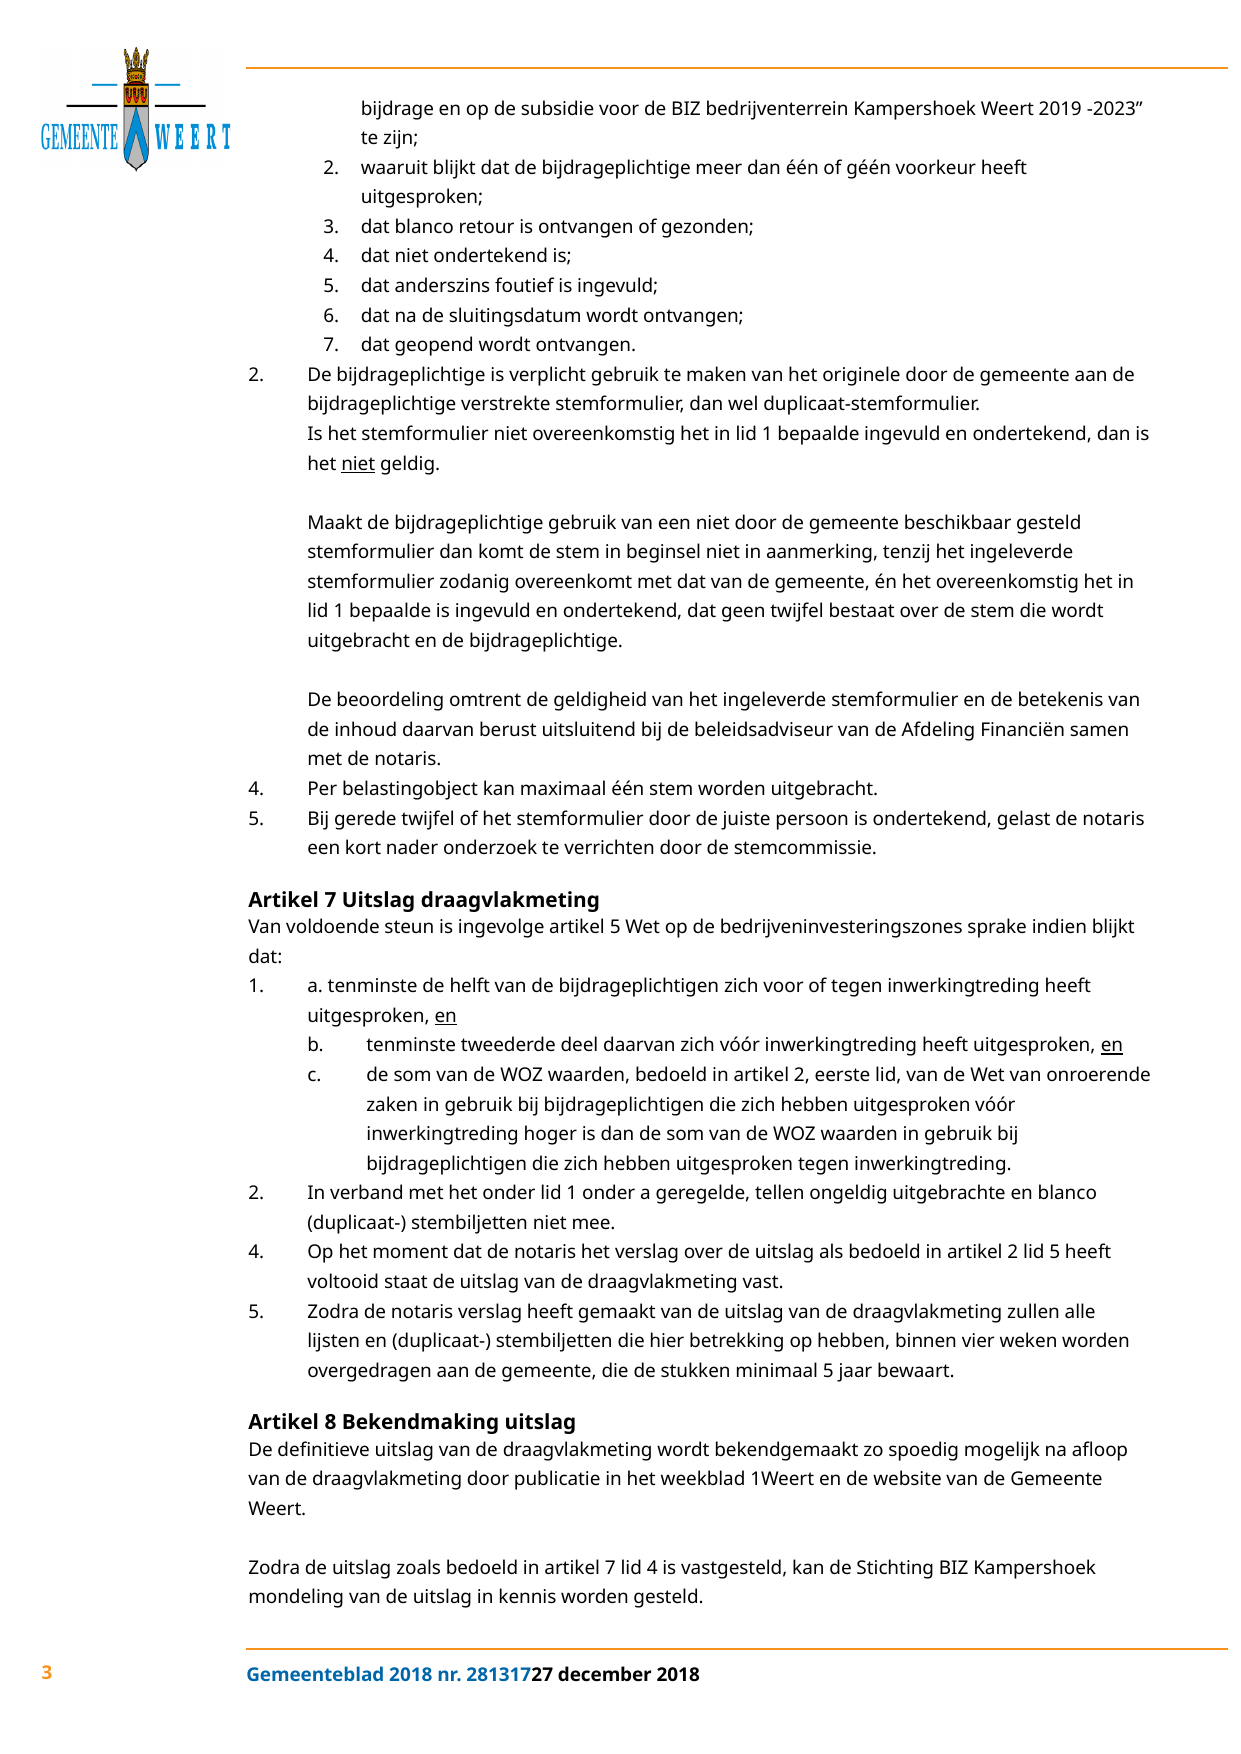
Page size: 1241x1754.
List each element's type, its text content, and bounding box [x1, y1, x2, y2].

list dat na de sluitingsdatum wordt ontvangen; [323, 302, 1152, 328]
list dat blanco retour is ontvangen of gezonden; [323, 213, 1152, 239]
text Artikel 7 Uitslag draagvlakmeting [248, 885, 1152, 913]
list Is het stemformulier niet overeenkomstig het in lid 1 bepaalde ingevuld en ondertekend, dan is het niet geldig. [248, 420, 1152, 476]
list Op het moment dat de notaris het verslag over de uitslag als bedoeld in artikel 2 lid 5 heeft voltooid staat de uitslag van de draagvlakmeting vast. [248, 1239, 1152, 1294]
text De definitieve uitslag van de draagvlakmeting wordt bekendgemaakt zo spoedig mogelijk na afloop van de draagvlakmeting door publicatie in het weekblad 1Weert en de website van de Gemeente Weert. [248, 1436, 1152, 1521]
list Zodra de notaris verslag heeft gemaakt van de uitslag van de draagvlakmeting zullen alle lijsten en (duplicaat-) stembiljetten die hier betrekking op hebben, binnen vier weken worden overgedragen aan de gemeente, die de stukken minimaal 5 jaar bewaart. [248, 1298, 1152, 1383]
text Artikel 8 Bekendmaking uitslag [248, 1407, 1152, 1436]
list waaruit blijkt dat de bijdrageplichtige meer dan één of géén voorkeur heeft uitgesproken; [323, 154, 1152, 209]
list de som van de WOZ waarden, bedoeld in artikel 2, eerste lid, van de Wet van onroerende zaken in gebruik bij bijdrageplichtigen die zich hebben uitgesproken vóór inwerkingtreding hoger is dan de som van de WOZ waarden in gebruik bij bijdrageplichtigen die zich hebben uitgesproken tegen inwerkingtreding. [307, 1061, 1152, 1176]
list De beoordeling omtrent de geldigheid van het ingeleverde stemformulier en de betekenis van de inhoud daarvan berust uitsluitend bij de beleidsadviseur van de Afdeling Financiën samen met de notaris. [248, 686, 1152, 771]
list bijdrage en op de subsidie voor de BIZ bedrijventerrein Kampershoek Weert 2019 -2023” te zijn; [323, 95, 1152, 150]
list dat anderszins foutief is ingevuld; [323, 272, 1152, 298]
picture [41, 47, 231, 172]
list De bijdrageplichtige is verplicht gebruik te maken van het originele door de gemeente aan de bijdrageplichtige verstrekte stemformulier, dan wel duplicaat-stemformulier. [248, 361, 1152, 416]
list a. tenminste de helft van de bijdrageplichtigen zich voor of tegen inwerkingtreding heeft uitgesproken, en [248, 972, 1152, 1028]
text Zodra de uitslag zoals bedoeld in artikel 7 lid 4 is vastgesteld, kan de Stichting BIZ Kampershoek mondeling van de uitslag in kennis worden gesteld. [248, 1554, 1152, 1609]
list Per belastingobject kan maximaal één stem worden uitgebracht. [248, 775, 1152, 801]
text Van voldoende steun is ingevolge artikel 5 Wet op de bedrijveninvesteringszones sprake indien blijkt dat: [248, 913, 1152, 968]
list Maakt de bijdrageplichtige gebruik van een niet door de gemeente beschikbaar gesteld stemformulier dan komt de stem in beginsel niet in aanmerking, tenzij het ingeleverde stemformulier zodanig overeenkomt met dat van de gemeente, én het overeenkomstig het in lid 1 bepaalde is ingevuld en ondertekend, dat geen twijfel bestaat over de stem die wordt uitgebracht en de bijdrageplichtige. [248, 509, 1152, 653]
list dat niet ondertekend is; [323, 243, 1152, 268]
list tenminste tweederde deel daarvan zich vóór inwerkingtreding heeft uitgesproken, en [307, 1032, 1152, 1057]
list In verband met het onder lid 1 onder a geregelde, tellen ongeldig uitgebrachte en blanco (duplicaat-) stembiljetten niet mee. [248, 1179, 1152, 1235]
list dat geopend wordt ontvangen. [323, 331, 1152, 357]
list Bij gerede twijfel of het stemformulier door de juiste persoon is ondertekend, gelast de notaris een kort nader onderzoek te verrichten door de stemcommissie. [248, 805, 1152, 860]
